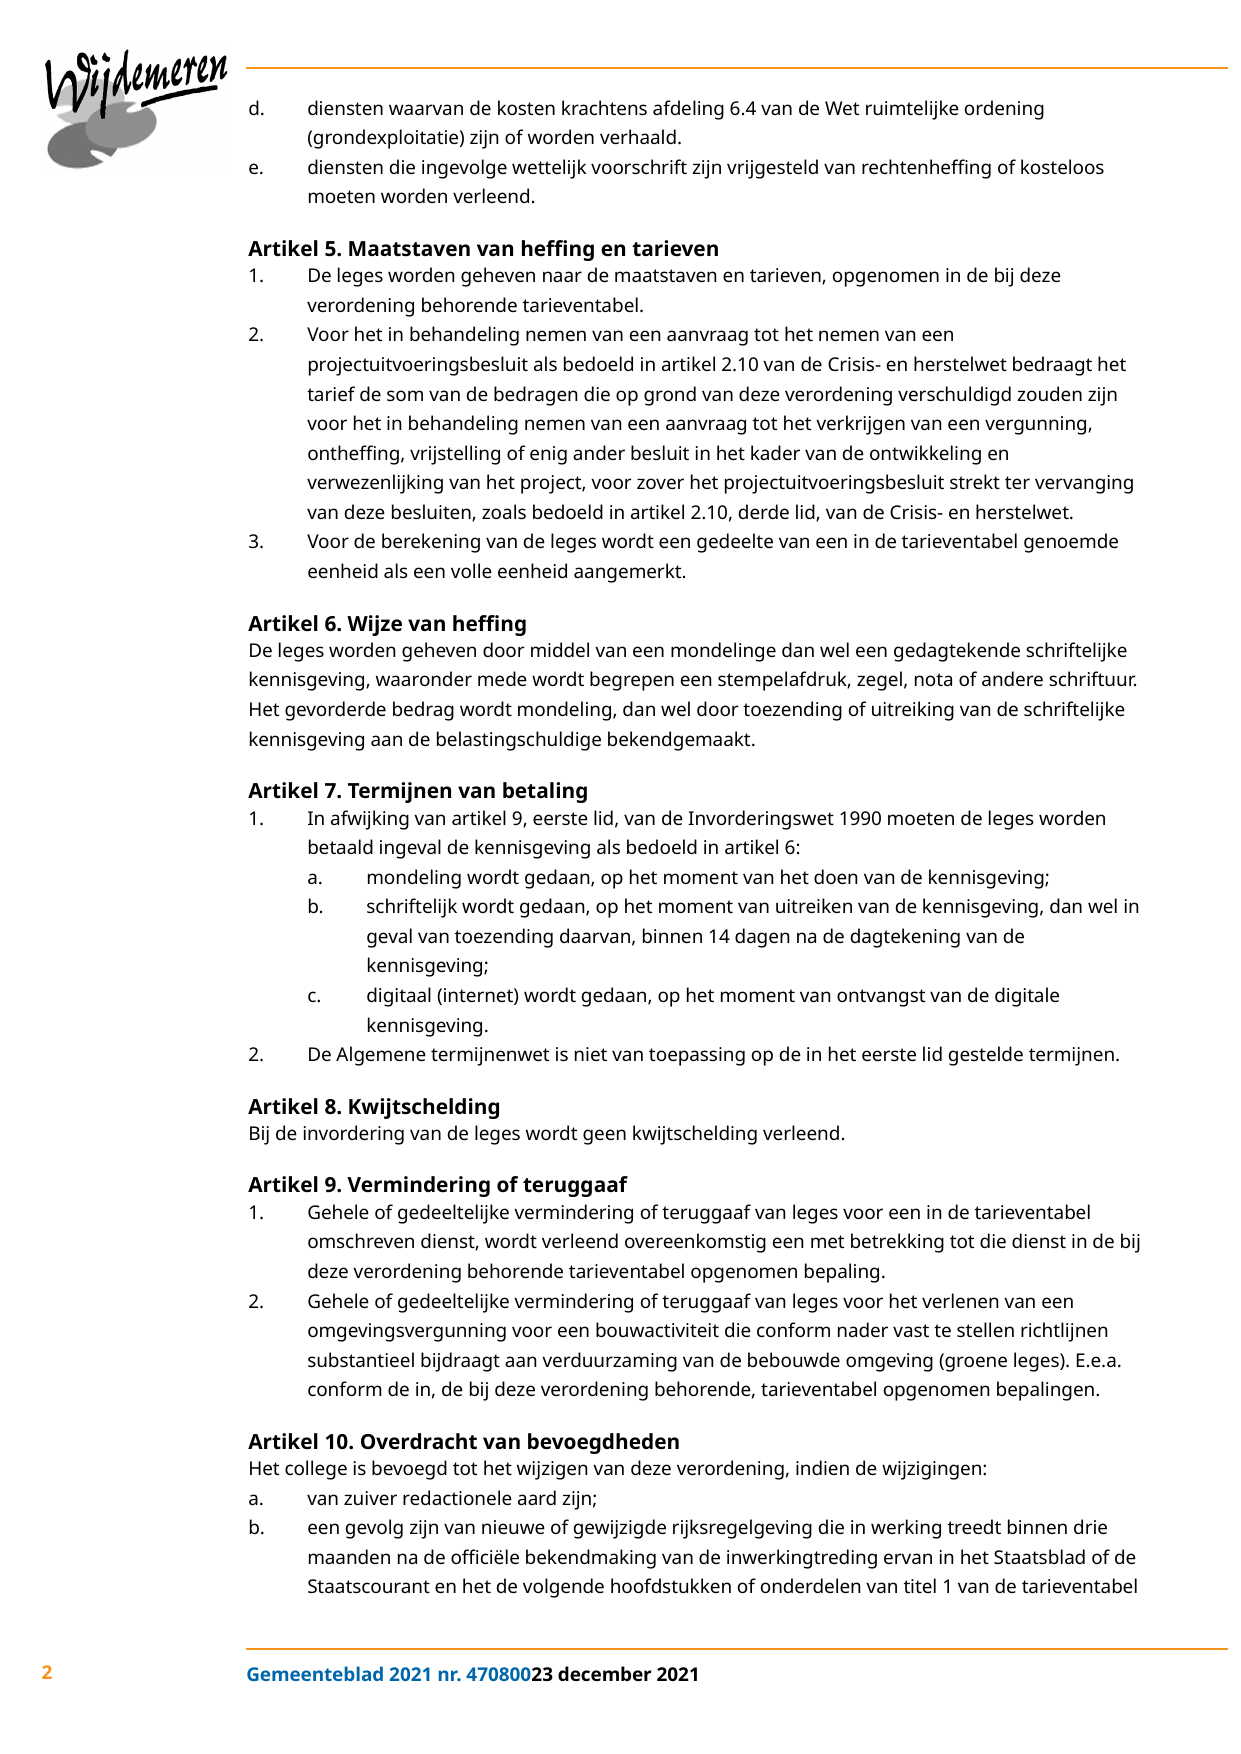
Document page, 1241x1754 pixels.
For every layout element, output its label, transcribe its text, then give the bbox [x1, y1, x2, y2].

list diensten waarvan de kosten krachtens afdeling 6.4 van de Wet ruimtelijke ordening (grondexploitatie) zijn of worden verhaald. [248, 95, 1152, 150]
text Artikel 9. Vermindering of teruggaaf [248, 1171, 1152, 1199]
list diensten die ingevolge wettelijk voorschrift zijn vrijgesteld van rechtenheffing of kosteloos moeten worden verleend. [248, 154, 1152, 209]
text Artikel 6. Wijze van heffing [248, 609, 1152, 637]
list Voor de berekening van de leges wordt een gedeelte van een in de tarieventabel genoemde eenheid als een volle eenheid aangemerkt. [248, 529, 1152, 584]
text Artikel 8. Kwijtschelding [248, 1092, 1152, 1120]
text Artikel 7. Termijnen van betaling [248, 776, 1152, 805]
list digitaal (internet) wordt gedaan, op het moment van ontvangst van de digitale kennisgeving. [307, 982, 1152, 1037]
text Het college is bevoegd tot het wijzigen van deze verordening, indien de wijzigingen: [248, 1455, 1152, 1481]
text Artikel 10. Overdracht van bevoegdheden [248, 1427, 1152, 1455]
list Voor het in behandeling nemen van een aanvraag tot het nemen van een projectuitvoeringsbesluit als bedoeld in artikel 2.10 van de Crisis- en herstelwet bedraagt het tarief de som van de bedragen die op grond van deze verordening verschuldigd zouden zijn voor het in behandeling nemen van een aanvraag tot het verkrijgen van een vergunning, ontheffing, vrijstelling of enig ander besluit in het kader van de ontwikkeling en verwezenlijking van het project, voor zover het projectuitvoeringsbesluit strekt ter vervanging van deze besluiten, zoals bedoeld in artikel 2.10, derde lid, van de Crisis- en herstelwet. [248, 322, 1152, 525]
list Gehele of gedeeltelijke vermindering of teruggaaf van leges voor een in de tarieventabel omschreven dienst, wordt verleend overeenkomstig een met betrekking tot die dienst in de bij deze verordening behorende tarieventabel opgenomen bepaling. [248, 1199, 1152, 1284]
list In afwijking van artikel 9, eerste lid, van de Invorderingswet 1990 moeten de leges worden betaald ingeval de kennisgeving als bedoeld in artikel 6: [248, 805, 1152, 860]
list Gehele of gedeeltelijke vermindering of teruggaaf van leges voor het verlenen van een omgevingsvergunning voor een bouwactiviteit die conform nader vast te stellen richtlijnen substantieel bijdraagt aan verduurzaming van de bebouwde omgeving (groene leges). E.e.a. conform de in, de bij deze verordening behorende, tarieventabel opgenomen bepalingen. [248, 1288, 1152, 1402]
picture [41, 47, 231, 172]
list schriftelijk wordt gedaan, op het moment van uitreiken van de kennisgeving, dan wel in geval van toezending daarvan, binnen 14 dagen na de dagtekening van de kennisgeving; [307, 893, 1152, 978]
text Artikel 5. Maatstaven van heffing en tarieven [248, 234, 1152, 262]
list van zuiver redactionele aard zijn; [248, 1485, 1152, 1511]
list De Algemene termijnenwet is niet van toepassing op de in het eerste lid gestelde termijnen. [248, 1041, 1152, 1067]
list De leges worden geheven naar de maatstaven en tarieven, opgenomen in de bij deze verordening behorende tarieventabel. [248, 262, 1152, 318]
list een gevolg zijn van nieuwe of gewijzigde rijksregelgeving die in werking treedt binnen drie maanden na de officiële bekendmaking van de inwerkingtreding ervan in het Staatsblad of de Staatscourant en het de volgende hoofdstukken of onderdelen van titel 1 van de tarieventabel [248, 1514, 1152, 1599]
text Bij de invordering van de leges wordt geen kwijtschelding verleend. [248, 1120, 1152, 1146]
text De leges worden geheven door middel van een mondelinge dan wel een gedagtekende schriftelijke kennisgeving, waaronder mede wordt begrepen een stempelafdruk, zegel, nota of andere schriftuur. Het gevorderde bedrag wordt mondeling, dan wel door toezending of uitreiking van de schriftelijke kennisgeving aan de belastingschuldige bekendgemaakt. [248, 637, 1152, 752]
list mondeling wordt gedaan, op het moment van het doen van de kennisgeving; [307, 864, 1152, 889]
